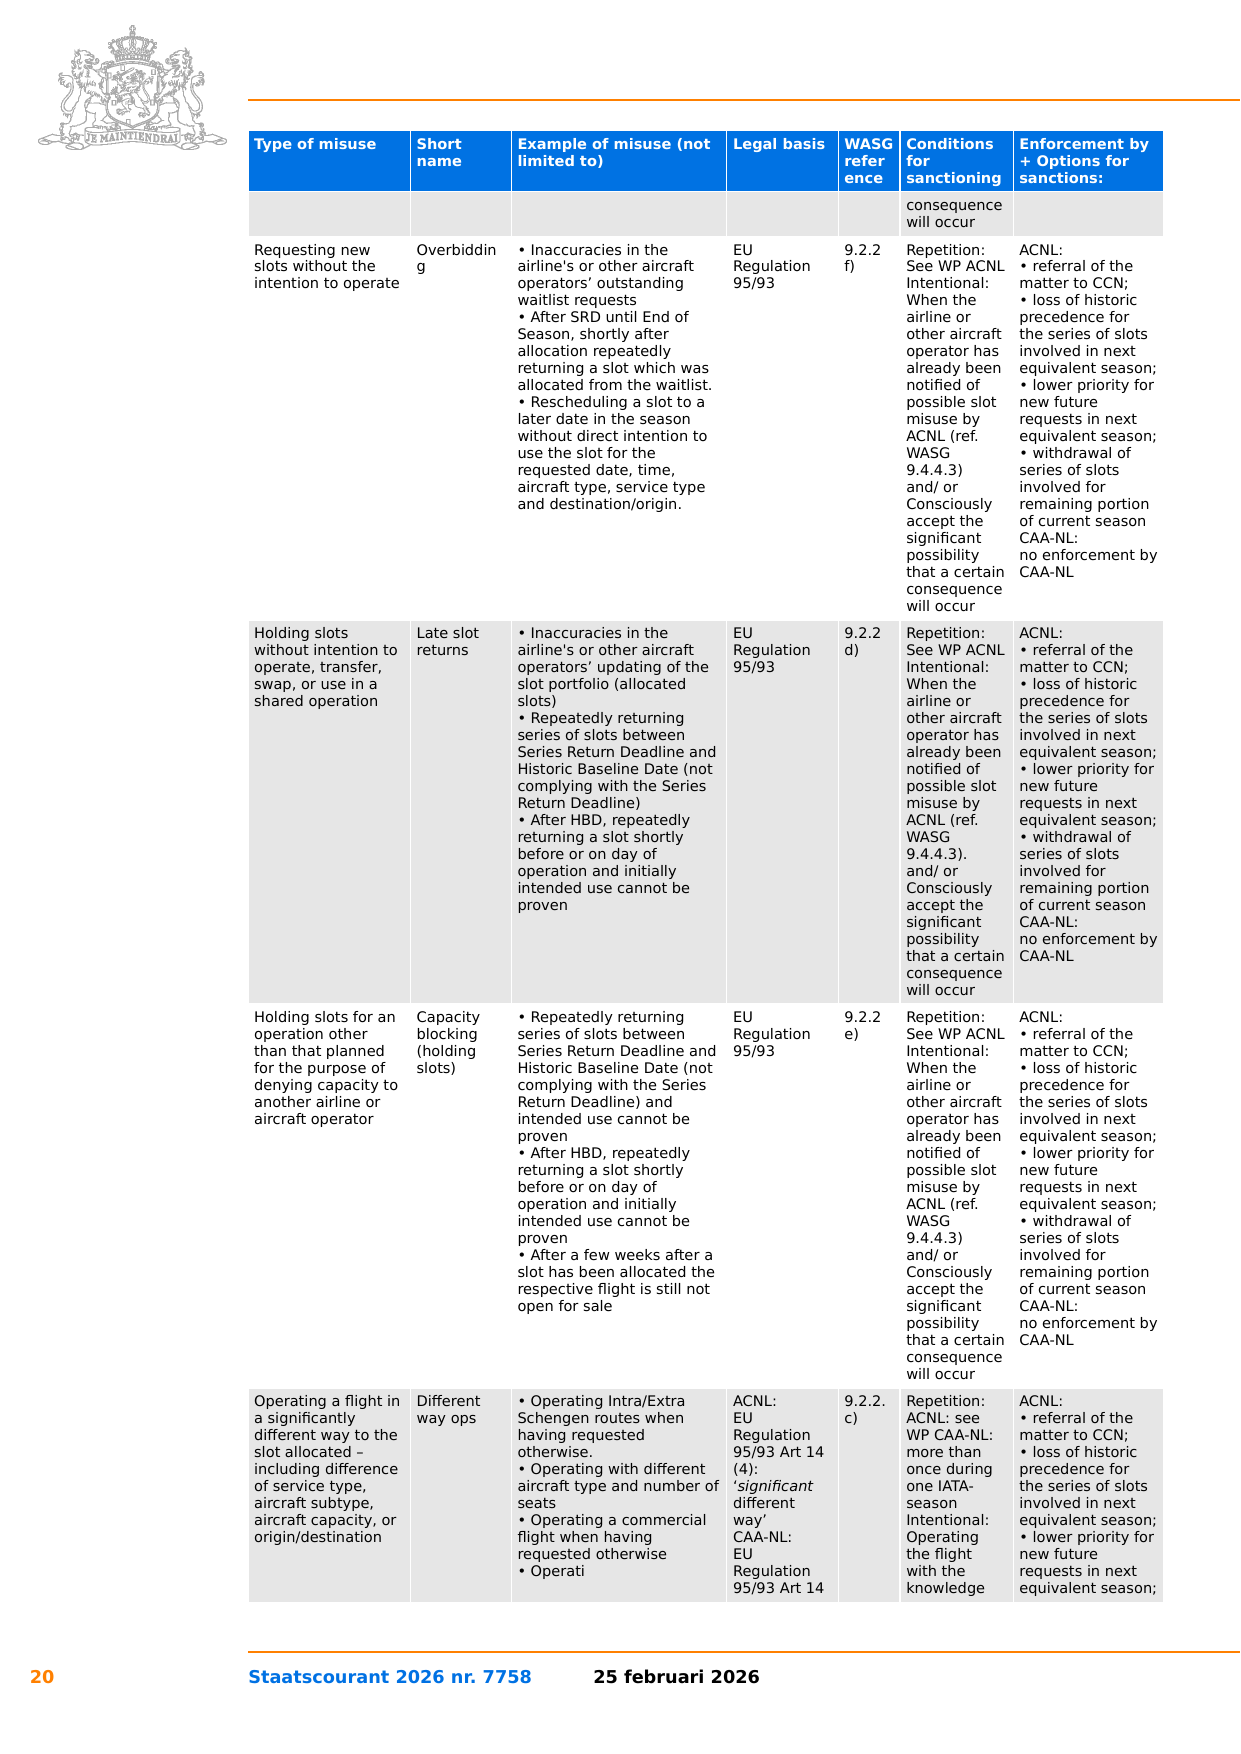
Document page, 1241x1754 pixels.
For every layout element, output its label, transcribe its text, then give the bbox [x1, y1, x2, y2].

table_cell Holding slots for an operation other than that planned for the purpose of denying capacity to another airline or aircraft operator [249, 1005, 410, 1387]
table_cell [727, 192, 838, 236]
table_cell • Inaccuracies in the airline's or other aircraft operators’ updating of the slot portfolio (allocated slots) • Repeatedly returning series of slots between Series Return Deadline and Historic Baseline Date (not complying with the Series Return Deadline) • After HBD, repeatedly returning a slot shortly before or on day of operation and initially intended use cannot be proven [512, 621, 726, 1003]
table_cell ACNL: • referral of the matter to CCN; • loss of historic precedence for the series of slots involved in next equivalent season; • lower priority for new future requests in next equivalent season; • withdrawal of series of slots involved for remaining portion of current season CAA-NL: no enforcement by CAA-NL [1014, 1005, 1163, 1387]
table_cell • Inaccuracies in the airline's or other aircraft operators’ outstanding waitlist requests • After SRD until End of Season, shortly after allocation repeatedly returning a slot which was allocated from the waitlist. • Rescheduling a slot to a later date in the season without direct intention to use the slot for the requested date, time, aircraft type, service type and destination/origin. [512, 237, 726, 619]
table_cell Repetition: ACNL: see WP CAA-NL: more than once during one IATA-season Intentional: Operating the flight with the knowledge [901, 1389, 1013, 1602]
table_cell [512, 192, 726, 236]
table_cell Late slot returns [411, 621, 511, 1003]
table_cell [839, 192, 899, 236]
table_cell Different way ops [411, 1389, 511, 1602]
table_cell ACNL: • referral of the matter to CCN; • loss of historic precedence for the series of slots involved in next equivalent season; • lower priority for new future requests in next equivalent season; [1014, 1389, 1163, 1602]
table_header Legal basis [727, 131, 838, 191]
table_cell 9.2.2 e) [839, 1005, 899, 1387]
table_cell ACNL: • referral of the matter to CCN; • loss of historic precedence for the series of slots involved in next equivalent season; • lower priority for new future requests in next equivalent season; • withdrawal of series of slots involved for remaining portion of current season CAA-NL: no enforcement by CAA-NL [1014, 621, 1163, 1003]
table_header Conditions for sanctioning [901, 131, 1013, 191]
table_cell Repetition: See WP ACNL Intentional: When the airline or other aircraft operator has already been notified of possible slot misuse by ACNL (ref. WASG 9.4.4.3) and/ or Consciously accept the significant possibility that a certain consequence will occur [901, 237, 1013, 619]
table_cell 9.2.2 f) [839, 237, 899, 619]
table_cell [1014, 192, 1163, 236]
table_cell • Repeatedly returning series of slots between Series Return Deadline and Historic Baseline Date (not complying with the Series Return Deadline) and intended use cannot be proven • After HBD, repeatedly returning a slot shortly before or on day of operation and initially intended use cannot be proven • After a few weeks after a slot has been allocated the respective flight is still not open for sale [512, 1005, 726, 1387]
table_cell Repetition: See WP ACNL Intentional: When the airline or other aircraft operator has already been notified of possible slot misuse by ACNL (ref. WASG 9.4.4.3) and/ or Consciously accept the significant possibility that a certain consequence will occur [901, 1005, 1013, 1387]
table_cell EU Regulation 95/93 [727, 621, 838, 1003]
table_header Enforcement by + Options for sanctions: [1014, 131, 1163, 191]
table_header WASG reference [839, 131, 899, 191]
table_cell • Operating Intra/Extra Schengen routes when having requested otherwise. • Operating with different aircraft type and number of seats • Operating a commercial flight when having requested otherwise • Operati [512, 1389, 726, 1602]
table_cell consequence will occur [901, 192, 1013, 236]
table_cell Requesting new slots without the intention to operate [249, 237, 410, 619]
table_cell ACNL: • referral of the matter to CCN; • loss of historic precedence for the series of slots involved in next equivalent season; • lower priority for new future requests in next equivalent season; • withdrawal of series of slots involved for remaining portion of current season CAA-NL: no enforcement by CAA-NL [1014, 237, 1163, 619]
table_cell Overbidding [411, 237, 511, 619]
table_cell 9.2.2. c) [839, 1389, 899, 1602]
table_cell Holding slots without intention to operate, transfer, swap, or use in a shared operation [249, 621, 410, 1003]
table_cell Operating a flight in a significantly different way to the slot allocated – including difference of service type, aircraft subtype, aircraft capacity, or origin/destination [249, 1389, 410, 1602]
table_cell Capacity blocking (holding slots) [411, 1005, 511, 1387]
table_header Example of misuse (not limited to) [512, 131, 726, 191]
table_header Type of misuse [249, 131, 410, 191]
table_cell EU Regulation 95/93 [727, 237, 838, 619]
table_cell [249, 192, 410, 236]
table_cell EU Regulation 95/93 [727, 1005, 838, 1387]
table_cell Repetition: See WP ACNL Intentional: When the airline or other aircraft operator has already been notified of possible slot misuse by ACNL (ref. WASG 9.4.4.3). and/ or Consciously accept the significant possibility that a certain consequence will occur [901, 621, 1013, 1003]
table_cell 9.2.2 d) [839, 621, 899, 1003]
table_cell ACNL: EU Regulation 95/93 Art 14 (4): ‘significant different way’ CAA-NL: EU Regulation 95/93 Art 14 [727, 1389, 838, 1602]
table_header Short name [411, 131, 511, 191]
picture [38, 25, 227, 150]
table_cell [411, 192, 511, 236]
